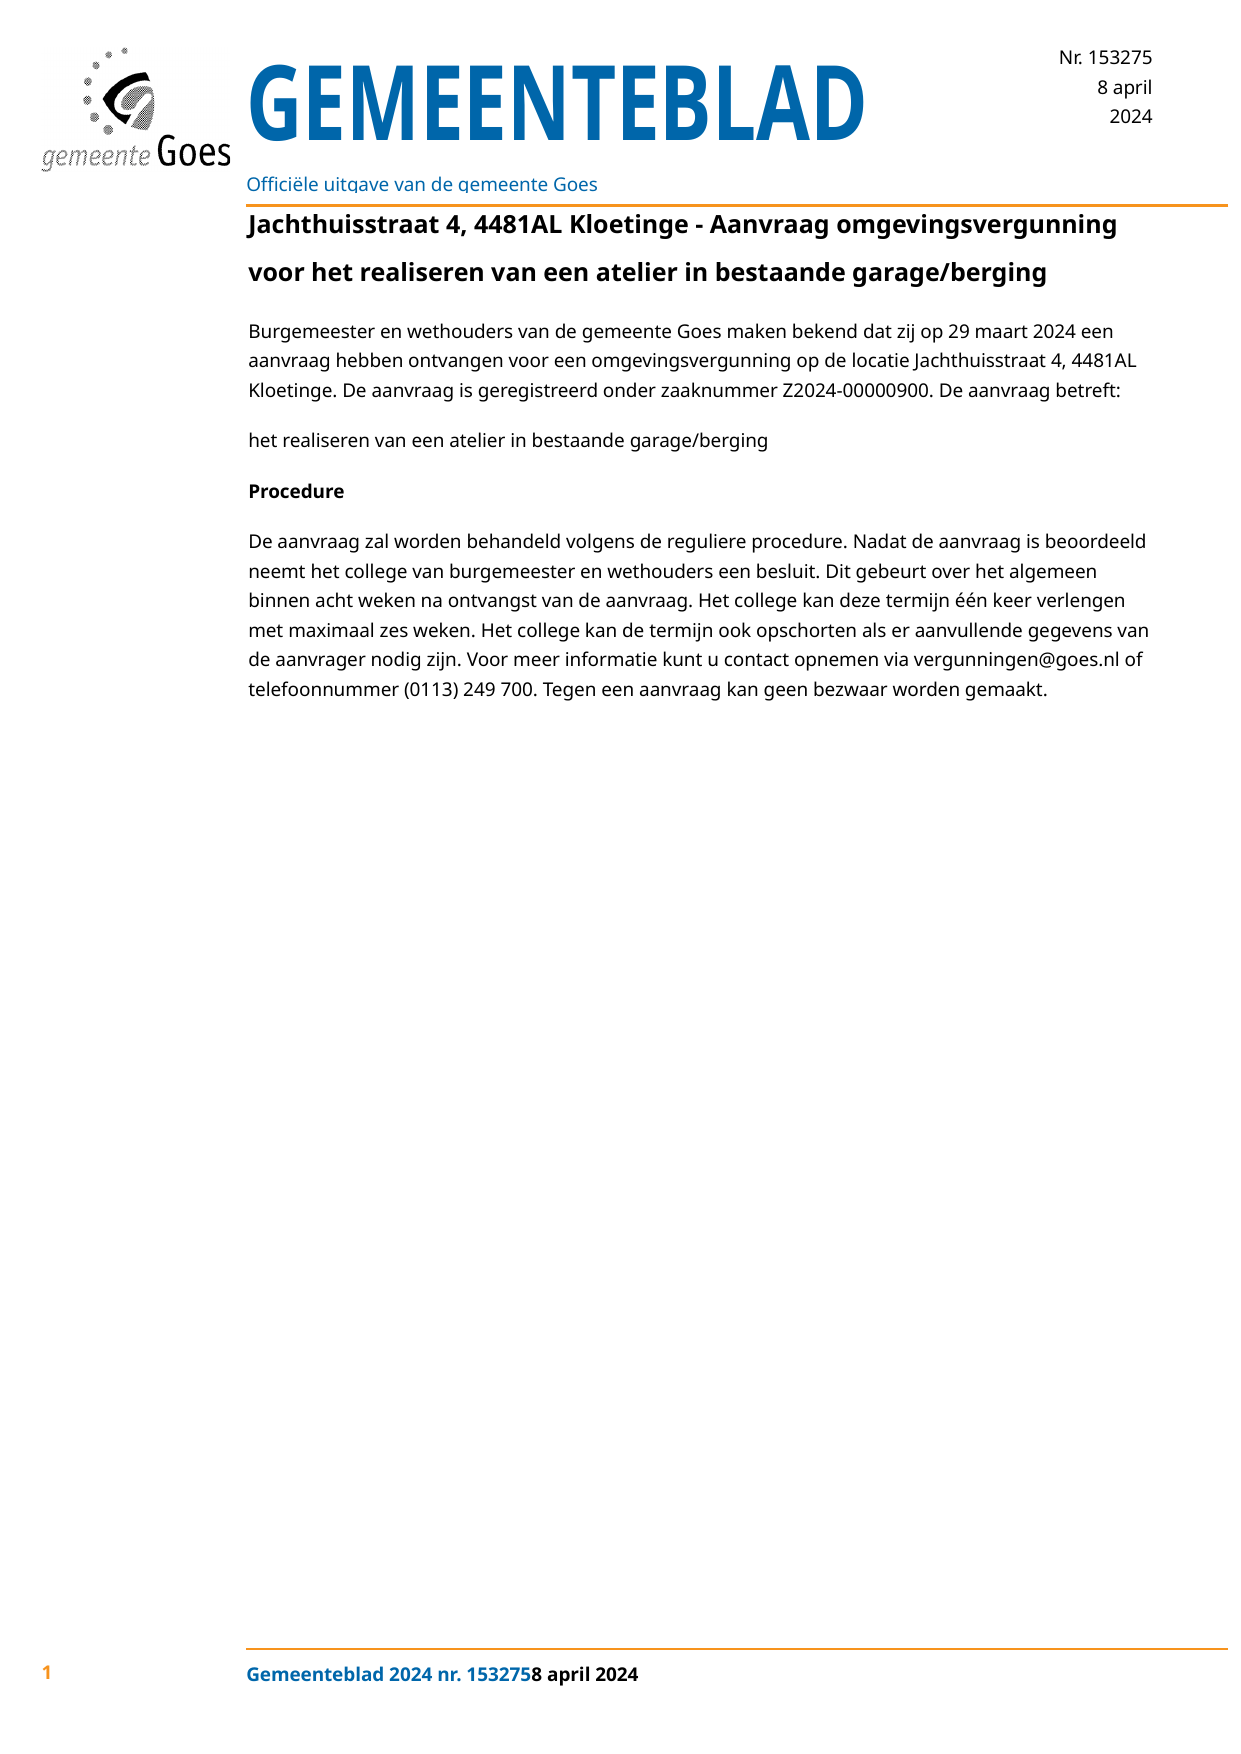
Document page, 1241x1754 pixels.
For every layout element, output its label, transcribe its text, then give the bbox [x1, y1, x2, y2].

text Procedure [248, 478, 1152, 504]
text De aanvraag zal worden behandeld volgens de reguliere procedure. Nadat de aanvraag is beoordeeld neemt het college van burgemeester en wethouders een besluit. Dit gebeurt over het algemeen binnen acht weken na ontvangst van de aanvraag. Het college kan deze termijn één keer verlengen met maximaal zes weken. Het college kan de termijn ook opschorten als er aanvullende gegevens van de aanvrager nodig zijn. Voor meer informatie kunt u contact opnemen via vergunningen@goes.nl of telefoonnummer (0113) 249 700. Tegen een aanvraag kan geen bezwaar worden gemaakt. [248, 528, 1152, 702]
text het realiseren van een atelier in bestaande garage/berging [248, 427, 1152, 453]
text Burgemeester en wethouders van de gemeente Goes maken bekend dat zij op 29 maart 2024 een aanvraag hebben ontvangen voor een omgevingsvergunning op de locatie Jachthuisstraat 4, 4481AL Kloetinge. De aanvraag is geregistreerd onder zaaknummer Z2024-00000900. De aanvraag betreft: [248, 318, 1152, 403]
picture [41, 47, 231, 172]
text Jachthuisstraat 4, 4481AL Kloetinge - Aanvraag omgevingsvergunning voor het realiseren van een atelier in bestaande garage/berging [248, 207, 1152, 288]
